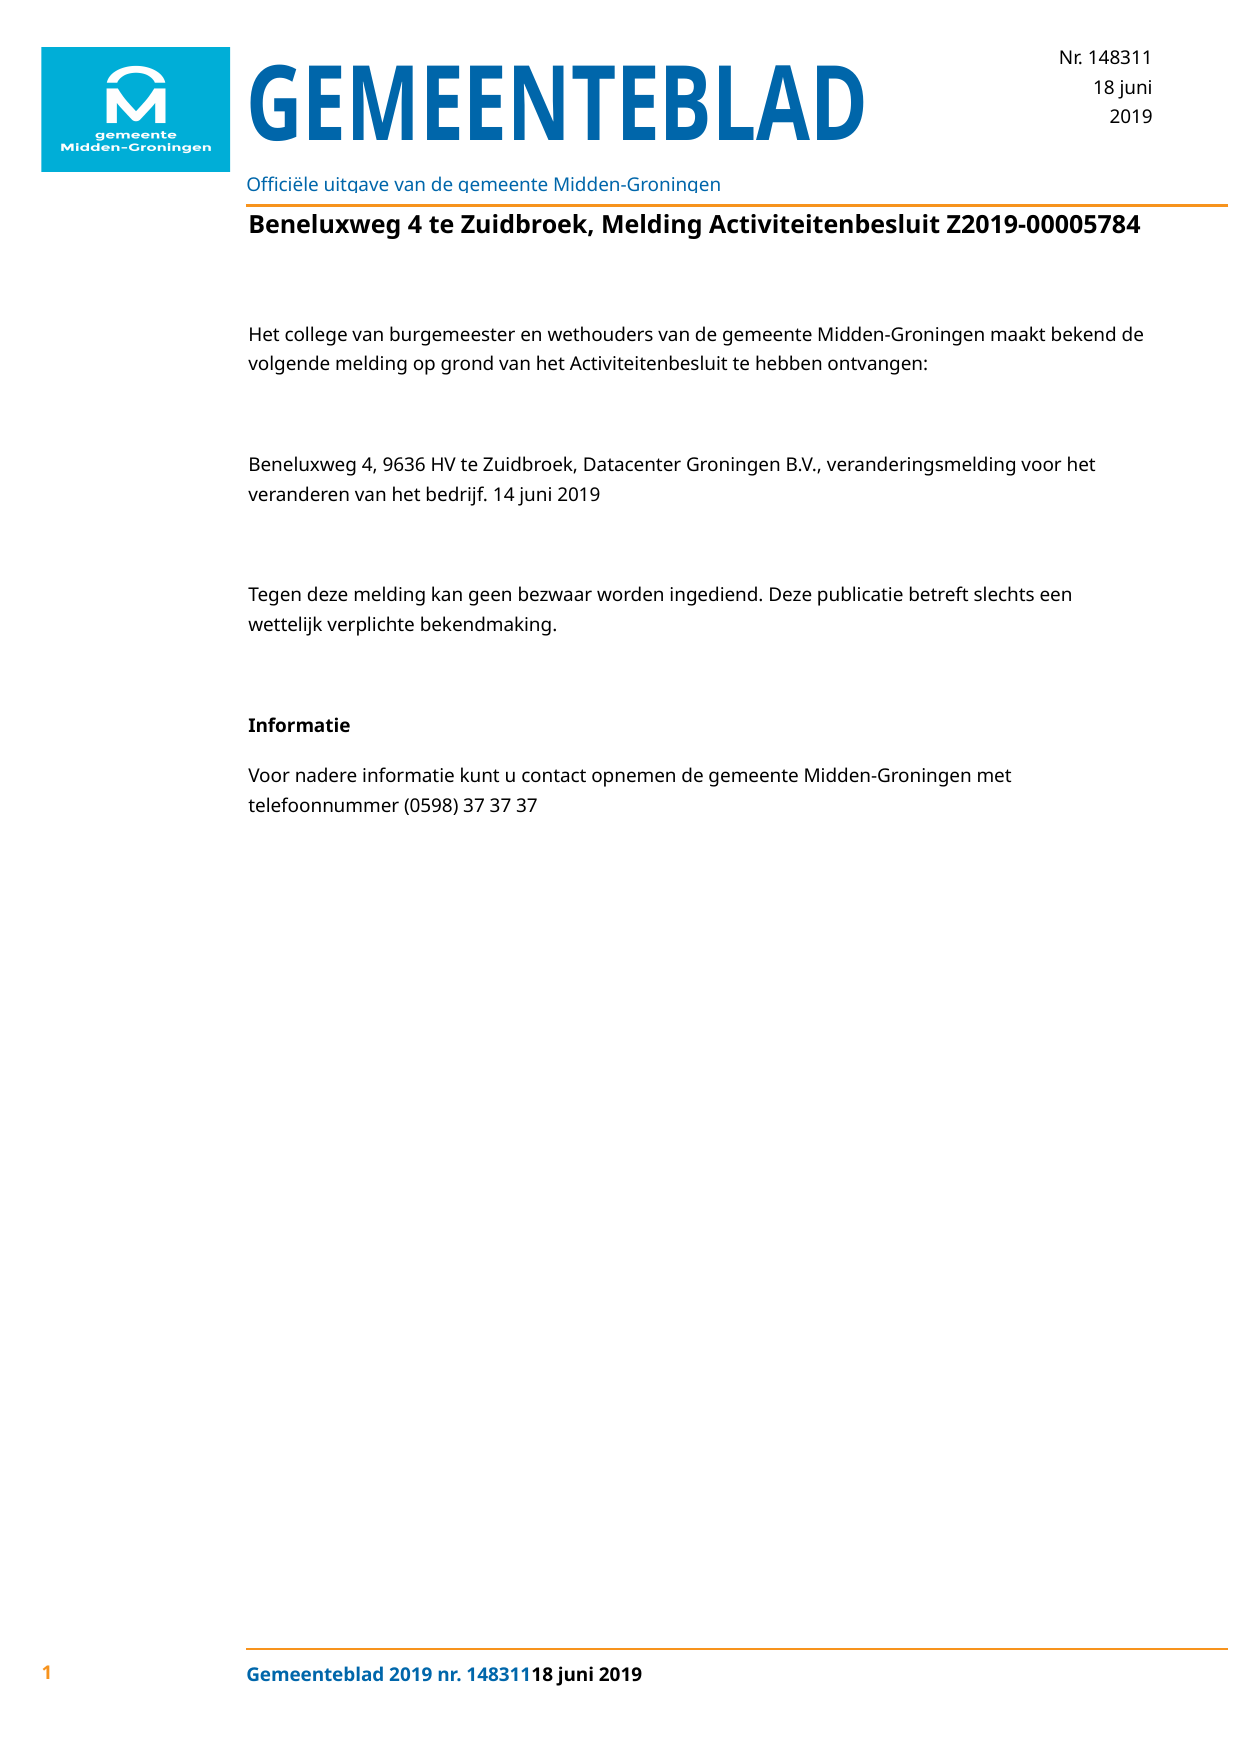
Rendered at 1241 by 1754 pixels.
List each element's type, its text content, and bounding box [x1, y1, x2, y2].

picture [108, 66, 164, 82]
text Het college van burgemeester en wethouders van de gemeente Midden-Groningen maakt bekend de volgende melding op grond van het Activiteitenbesluit te hebben ontvangen: [248, 321, 1152, 376]
text Tegen deze melding kan geen bezwaar worden ingediend. Deze publicatie betreft slechts een wettelijk verplichte bekendmaking. [248, 582, 1152, 637]
text Informatie [248, 712, 1152, 738]
text Beneluxweg 4 te Zuidbroek, Melding Activiteitenbesluit Z2019-00005784 [248, 207, 1152, 241]
picture [184, 146, 190, 153]
picture [107, 89, 165, 122]
text Voor nadere informatie kunt u contact opnemen de gemeente Midden-Groningen met telefoonnummer (0598) 37 37 37 [248, 762, 1152, 818]
text Beneluxweg 4, 9636 HV te Zuidbroek, Datacenter Groningen B.V., veranderingsmelding voor het veranderen van het bedrijf. 14 juni 2019 [248, 451, 1152, 506]
